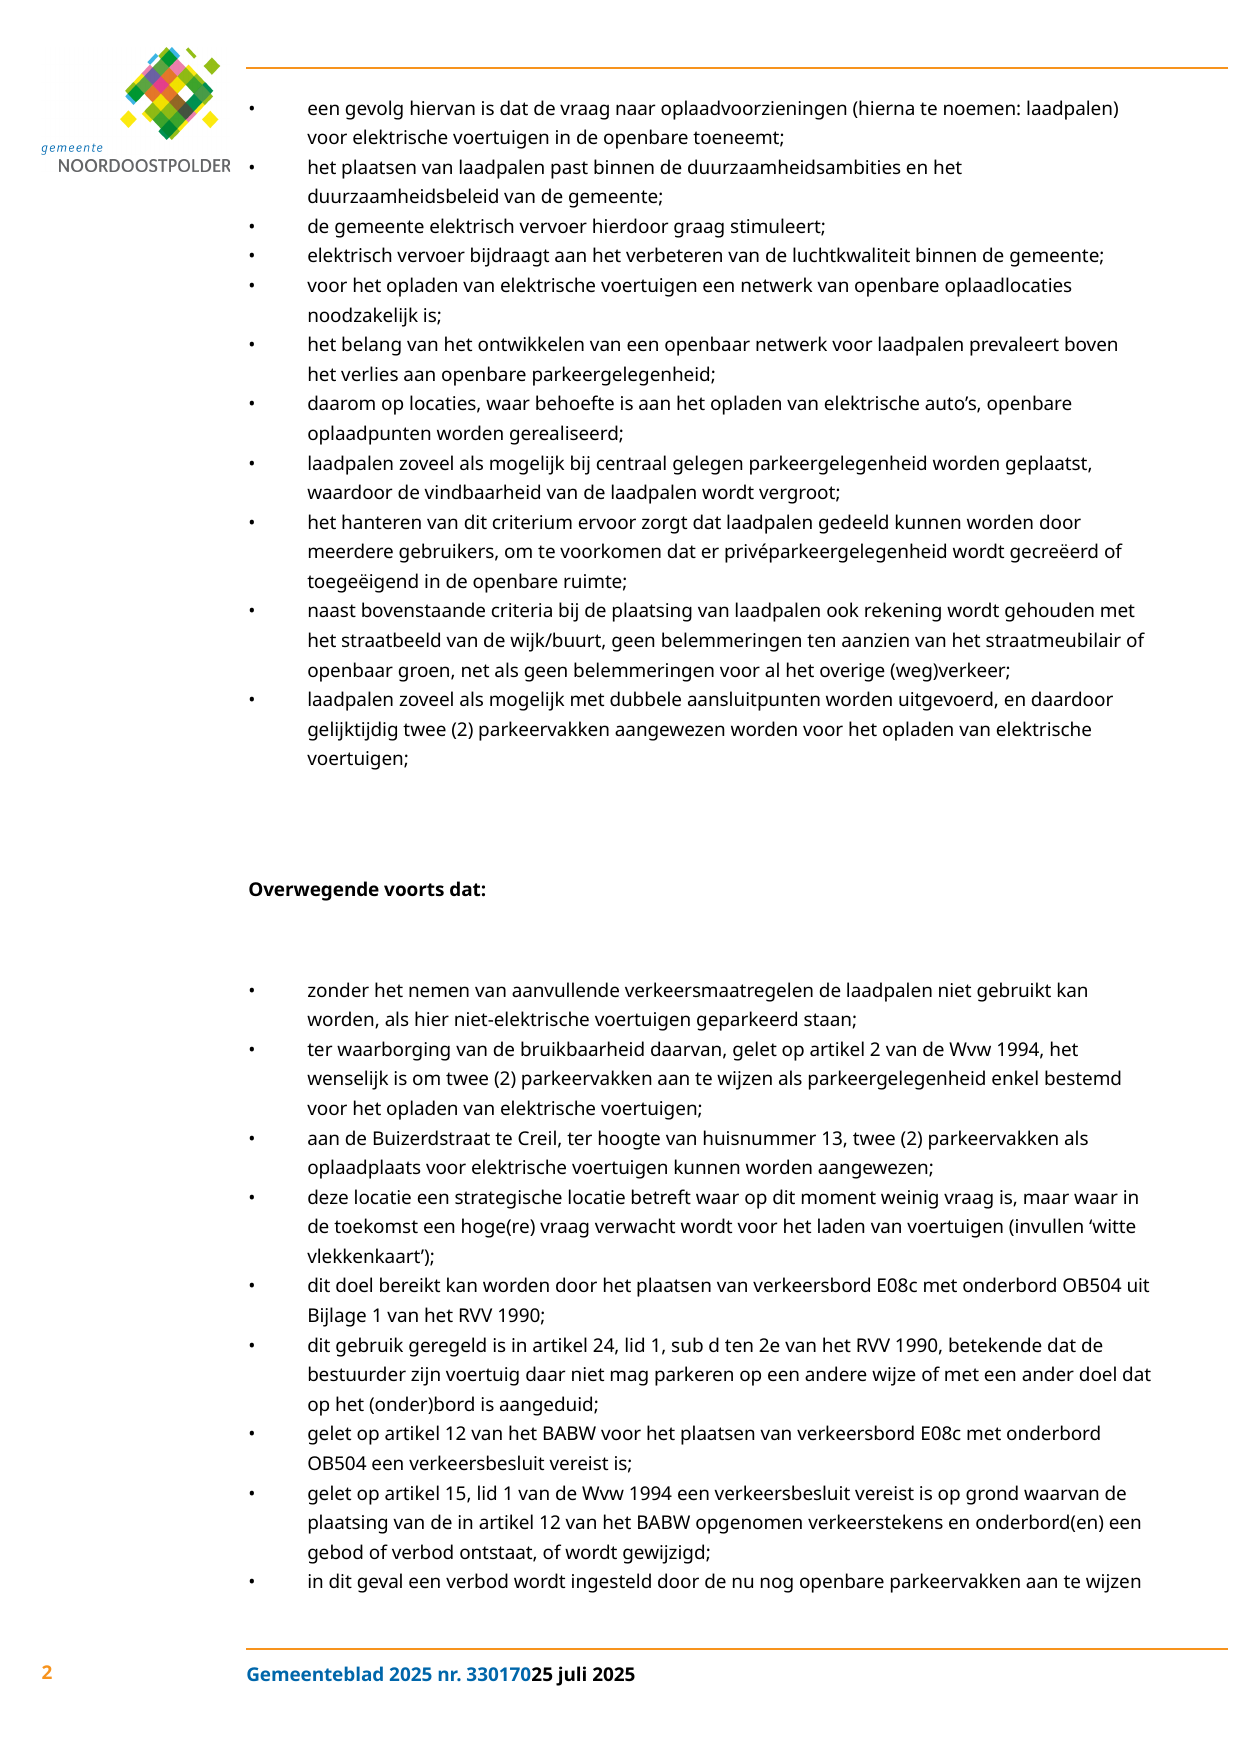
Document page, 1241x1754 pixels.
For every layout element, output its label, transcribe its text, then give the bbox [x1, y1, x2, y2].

text Overwegende voorts dat: [248, 876, 1152, 902]
list laadpalen zoveel als mogelijk met dubbele aansluitpunten worden uitgevoerd, en daardoor gelijktijdig twee (2) parkeervakken aangewezen worden voor het opladen van elektrische voertuigen; [248, 686, 1152, 771]
list het hanteren van dit criterium ervoor zorgt dat laadpalen gedeeld kunnen worden door meerdere gebruikers, om te voorkomen dat er privéparkeergelegenheid wordt gecreëerd of toegeëigend in de openbare ruimte; [248, 509, 1152, 594]
list aan de Buizerdstraat te Creil, ter hoogte van huisnummer 13, twee (2) parkeervakken als oplaadplaats voor elektrische voertuigen kunnen worden aangewezen; [248, 1125, 1152, 1180]
list de gemeente elektrisch vervoer hierdoor graag stimuleert; [248, 213, 1152, 239]
list laadpalen zoveel als mogelijk bij centraal gelegen parkeergelegenheid worden geplaatst, waardoor de vindbaarheid van de laadpalen wordt vergroot; [248, 450, 1152, 505]
list zonder het nemen van aanvullende verkeersmaatregelen de laadpalen niet gebruikt kan worden, als hier niet-elektrische voertuigen geparkeerd staan; [248, 977, 1152, 1032]
list voor het opladen van elektrische voertuigen een netwerk van openbare oplaadlocaties noodzakelijk is; [248, 272, 1152, 328]
list dit gebruik geregeld is in artikel 24, lid 1, sub d ten 2e van het RVV 1990, betekende dat de bestuurder zijn voertuig daar niet mag parkeren op een andere wijze of met een ander doel dat op het (onder)bord is aangeduid; [248, 1332, 1152, 1417]
list deze locatie een strategische locatie betreft waar op dit moment weinig vraag is, maar waar in de toekomst een hoge(re) vraag verwacht wordt voor het laden van voertuigen (invullen ‘witte vlekkenkaart’); [248, 1184, 1152, 1269]
list het plaatsen van laadpalen past binnen de duurzaamheidsambities en het duurzaamheidsbeleid van de gemeente; [248, 154, 1152, 209]
list daarom op locaties, waar behoefte is aan het opladen van elektrische auto’s, openbare oplaadpunten worden gerealiseerd; [248, 391, 1152, 446]
list ter waarborging van de bruikbaarheid daarvan, gelet op artikel 2 van de Wvw 1994, het wenselijk is om twee (2) parkeervakken aan te wijzen als parkeergelegenheid enkel bestemd voor het opladen van elektrische voertuigen; [248, 1036, 1152, 1121]
picture [41, 47, 231, 172]
list het belang van het ontwikkelen van een openbaar netwerk voor laadpalen prevaleert boven het verlies aan openbare parkeergelegenheid; [248, 331, 1152, 387]
list elektrisch vervoer bijdraagt aan het verbeteren van de luchtkwaliteit binnen de gemeente; [248, 243, 1152, 268]
list dit doel bereikt kan worden door het plaatsen van verkeersbord E08c met onderbord OB504 uit Bijlage 1 van het RVV 1990; [248, 1273, 1152, 1328]
list in dit geval een verbod wordt ingesteld door de nu nog openbare parkeervakken aan te wijzen [248, 1568, 1152, 1594]
list een gevolg hiervan is dat de vraag naar oplaadvoorzieningen (hierna te noemen: laadpalen) voor elektrische voertuigen in de openbare toeneemt; [248, 95, 1152, 150]
list gelet op artikel 15, lid 1 van de Wvw 1994 een verkeersbesluit vereist is op grond waarvan de plaatsing van de in artikel 12 van het BABW opgenomen verkeerstekens en onderbord(en) een gebod of verbod ontstaat, of wordt gewijzigd; [248, 1480, 1152, 1565]
list naast bovenstaande criteria bij de plaatsing van laadpalen ook rekening wordt gehouden met het straatbeeld van de wijk/buurt, geen belemmeringen ten aanzien van het straatmeubilair of openbaar groen, net als geen belemmeringen voor al het overige (weg)verkeer; [248, 598, 1152, 683]
list gelet op artikel 12 van het BABW voor het plaatsen van verkeersbord E08c met onderbord OB504 een verkeersbesluit vereist is; [248, 1421, 1152, 1476]
